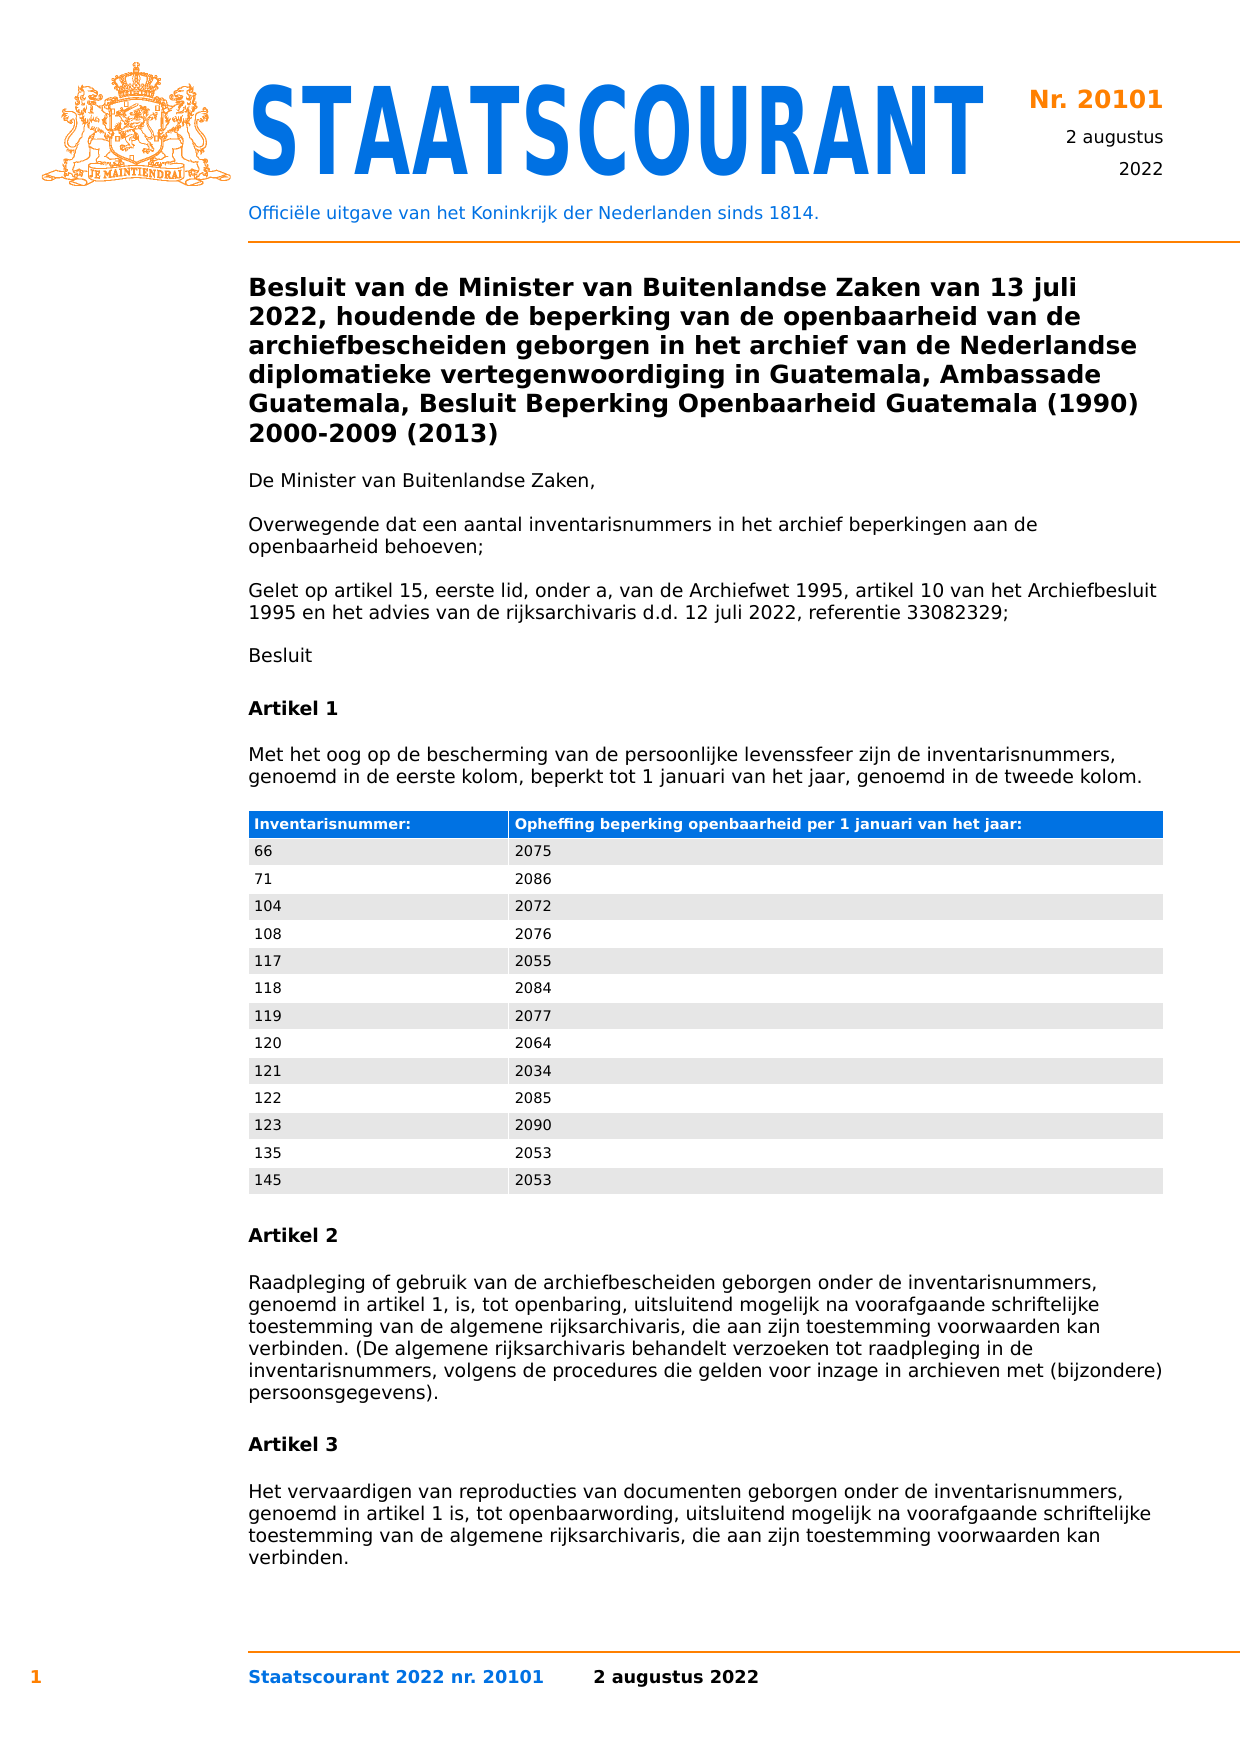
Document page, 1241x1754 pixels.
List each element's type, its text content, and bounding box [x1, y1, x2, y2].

table_cell 2055 [509, 948, 1163, 974]
table_header [25, 62, 248, 241]
table_cell 117 [249, 948, 508, 974]
table_cell 2077 [509, 1003, 1163, 1029]
table_cell 2053 [509, 1168, 1163, 1194]
picture [41, 62, 231, 186]
table_cell 71 [249, 866, 508, 892]
table_cell 66 [249, 839, 508, 865]
table_cell 108 [249, 921, 508, 947]
text De Minister van Buitenlandse Zaken, [248, 470, 1163, 492]
subtitle Artikel 3 [248, 1434, 1163, 1456]
table_cell 121 [249, 1058, 508, 1084]
table_cell 122 [249, 1085, 508, 1112]
table_cell 145 [249, 1168, 508, 1194]
table_cell Officiële uitgave van het Koninkrijk der Nederlanden sinds 1814. [248, 203, 1240, 241]
subtitle Besluit van de Minister van Buitenlandse Zaken van 13 juli 2022, houdende de beperking van de openbaarheid van de archiefbescheiden geborgen in het archief van de Nederlandse diplomatieke vertegenwoordiging in Guatemala, Ambassade Guatemala, Besluit Beperking Openbaarheid Guatemala (1990) 2000-2009 (2013) [248, 273, 1163, 448]
text Het vervaardigen van reproducties van documenten geborgen onder de inventarisnummers, genoemd in artikel 1 is, tot openbaarwording, uitsluitend mogelijk na voorafgaande schriftelijke toestemming van de algemene rijksarchivaris, die aan zijn toestemming voorwaarden kan verbinden. [248, 1481, 1163, 1568]
table_cell 2076 [509, 921, 1163, 947]
table_header Inventarisnummer: [249, 811, 508, 838]
table_cell 123 [249, 1113, 508, 1139]
table_cell 104 [249, 894, 508, 920]
table_cell 119 [249, 1003, 508, 1029]
subtitle Artikel 1 [248, 697, 1163, 719]
table_cell 2072 [509, 894, 1163, 920]
table_cell 2085 [509, 1085, 1163, 1112]
text Overwegende dat een aantal inventarisnummers in het archief beperkingen aan de openbaarheid behoeven; [248, 514, 1163, 558]
subtitle Artikel 2 [248, 1225, 1163, 1247]
table_cell 120 [249, 1030, 508, 1057]
table_cell 135 [249, 1140, 508, 1166]
table_cell 2034 [509, 1058, 1163, 1084]
table_cell 2022 [998, 153, 1240, 203]
table_cell 2086 [509, 866, 1163, 892]
table_cell 2064 [509, 1030, 1163, 1057]
table_cell 118 [249, 976, 508, 1002]
table_cell 2090 [509, 1113, 1163, 1139]
table_cell 2075 [509, 839, 1163, 865]
table_cell 2084 [509, 976, 1163, 1002]
table_header Nr. 20101 [998, 62, 1240, 121]
text Gelet op artikel 15, eerste lid, onder a, van de Archiefwet 1995, artikel 10 van het Archiefbesluit 1995 en het advies van de rijksarchivaris d.d. 12 juli 2022, referentie 33082329; [248, 579, 1163, 623]
table_cell 2 augustus [998, 121, 1240, 153]
table_cell 2053 [509, 1140, 1163, 1166]
text Besluit [248, 645, 1163, 667]
table_header Opheffing beperking openbaarheid per 1 januari van het jaar: [509, 811, 1163, 838]
text Met het oog op de bescherming van de persoonlijke levenssfeer zijn de inventarisnummers, genoemd in de eerste kolom, beperkt tot 1 januari van het jaar, genoemd in de tweede kolom. [248, 744, 1163, 788]
text Raadpleging of gebruik van de archiefbescheiden geborgen onder de inventarisnummers, genoemd in artikel 1, is, tot openbaring, uitsluitend mogelijk na voorafgaande schriftelijke toestemming van de algemene rijksarchivaris, die aan zijn toestemming voorwaarden kan verbinden. (De algemene rijksarchivaris behandelt verzoeken tot raadpleging in de inventarisnummers, volgens de procedures die gelden voor inzage in archieven met (bijzondere) persoonsgegevens). [248, 1272, 1163, 1404]
table_header STAATSCOURANT [248, 62, 998, 203]
